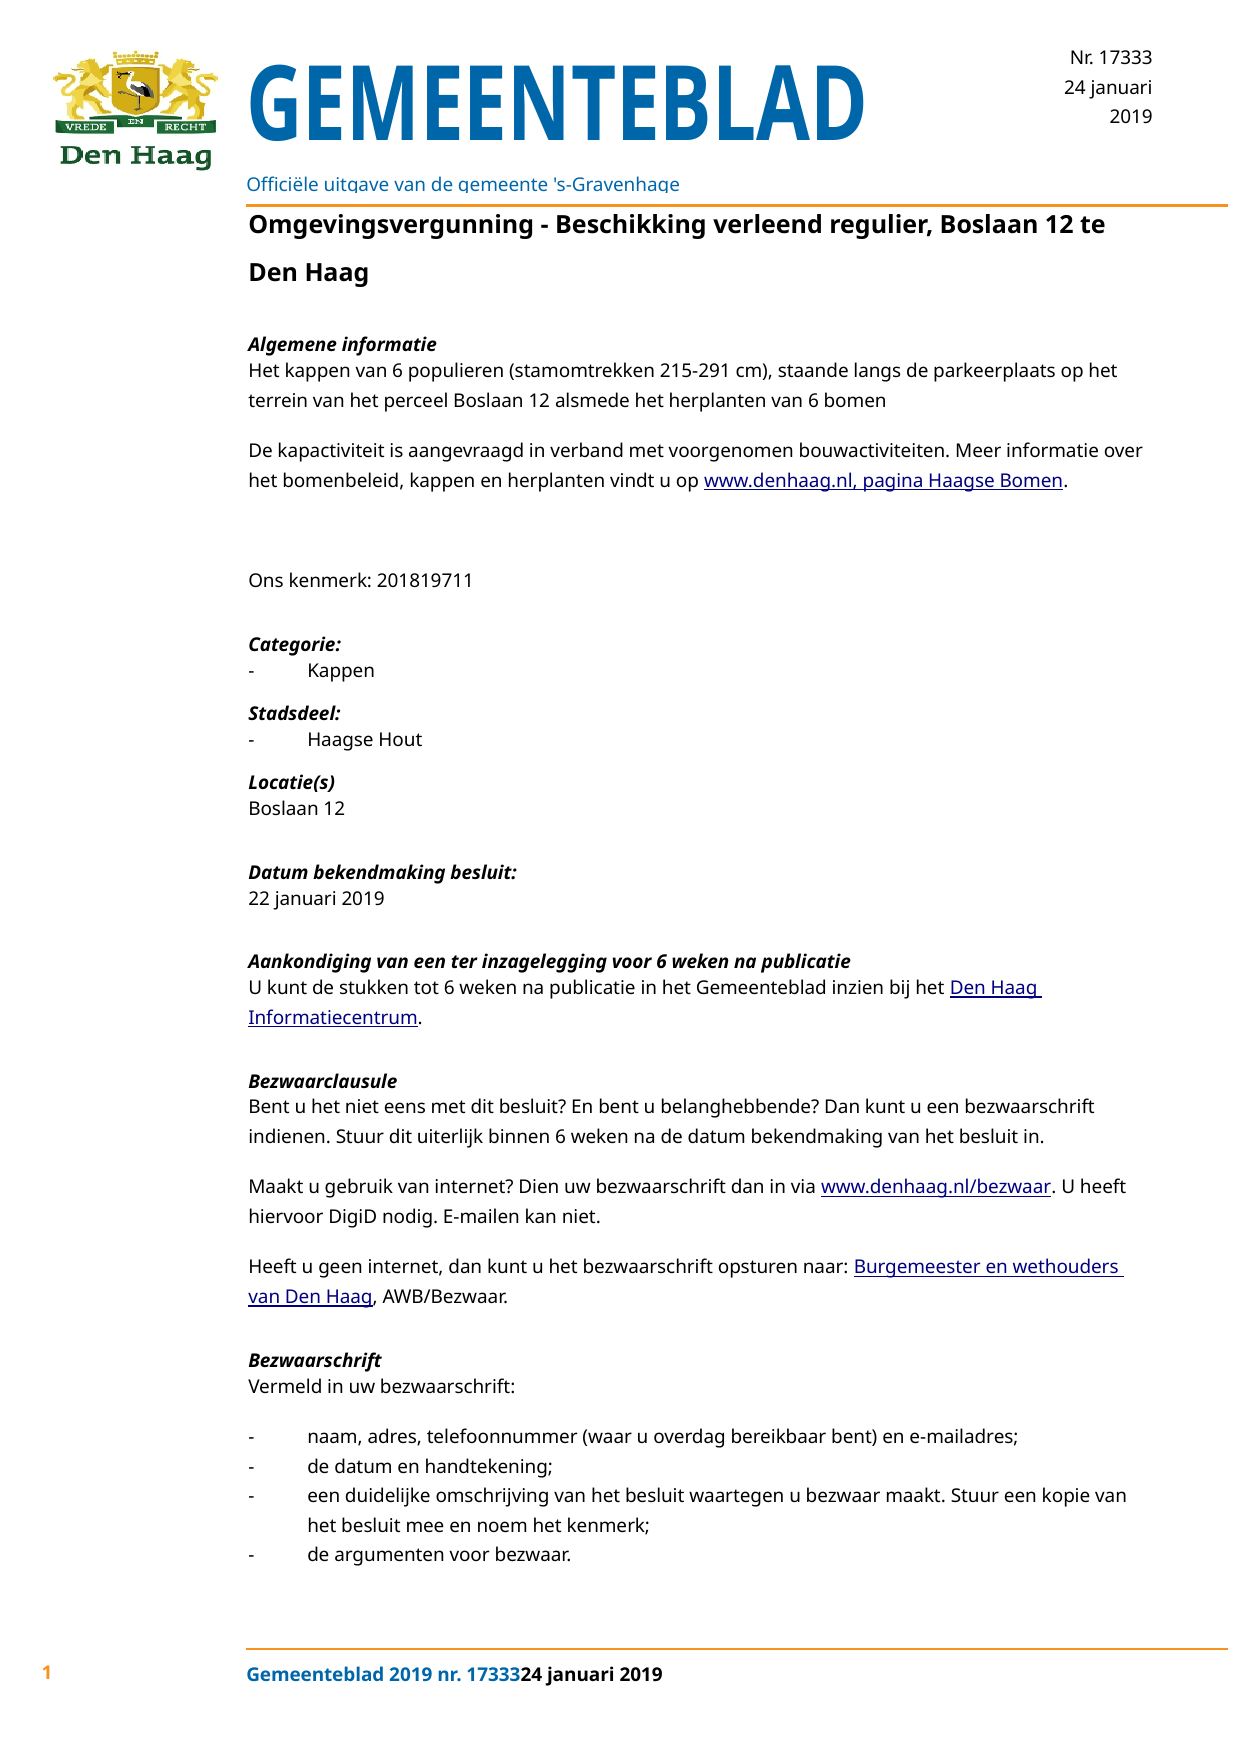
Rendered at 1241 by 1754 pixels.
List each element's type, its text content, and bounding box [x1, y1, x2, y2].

list de argumenten voor bezwaar. [248, 1542, 1152, 1567]
text Bezwaarclausule [248, 1068, 1152, 1094]
text Maakt u gebruik van internet? Dien uw bezwaarschrift dan in via www.denhaag.nl/bezwaar. U heeft hiervoor DigiD nodig. E-mailen kan niet. [248, 1174, 1152, 1229]
text U kunt de stukken tot 6 weken na publicatie in het Gemeenteblad inzien bij het Den Haag Informatiecentrum. [248, 974, 1152, 1030]
text Ons kenmerk: 201819711 [248, 568, 1152, 593]
text Categorie: [248, 632, 1152, 657]
text Het kappen van 6 populieren (stamomtrekken 215-291 cm), staande langs de parkeerplaats op het terrein van het perceel Boslaan 12 alsmede het herplanten van 6 bomen [248, 357, 1152, 412]
text Locatie(s) [248, 769, 1152, 795]
text 22 januari 2019 [248, 885, 1152, 910]
picture [41, 47, 231, 172]
text Boslaan 12 [248, 795, 1152, 821]
text Algemene informatie [248, 331, 1152, 357]
text Bent u het niet eens met dit besluit? En bent u belanghebbende? Dan kunt u een bezwaarschrift indienen. Stuur dit uiterlijk binnen 6 weken na de datum bekendmaking van het besluit in. [248, 1094, 1152, 1149]
text Vermeld in uw bezwaarschrift: [248, 1373, 1152, 1399]
list naam, adres, telefoonnummer (waar u overdag bereikbaar bent) en e-mailadres; [248, 1423, 1152, 1449]
list Kappen [248, 657, 1152, 683]
list de datum en handtekening; [248, 1453, 1152, 1479]
text Omgevingsvergunning - Beschikking verleend regulier, Boslaan 12 te Den Haag [248, 207, 1152, 288]
text Stadsdeel: [248, 700, 1152, 726]
text Bezwaarschrift [248, 1347, 1152, 1373]
list Haagse Hout [248, 726, 1152, 752]
text Datum bekendmaking besluit: [248, 859, 1152, 885]
text Aankondiging van een ter inzagelegging voor 6 weken na publicatie [248, 949, 1152, 974]
list een duidelijke omschrijving van het besluit waartegen u bezwaar maakt. Stuur een kopie van het besluit mee en noem het kenmerk; [248, 1482, 1152, 1538]
text Heeft u geen internet, dan kunt u het bezwaarschrift opsturen naar: Burgemeester en wethouders van Den Haag, AWB/Bezwaar. [248, 1254, 1152, 1309]
text De kapactiviteit is aangevraagd in verband met voorgenomen bouwactiviteiten. Meer informatie over het bomenbeleid, kappen en herplanten vindt u op www.denhaag.nl, pagina Haagse Bomen. [248, 437, 1152, 492]
